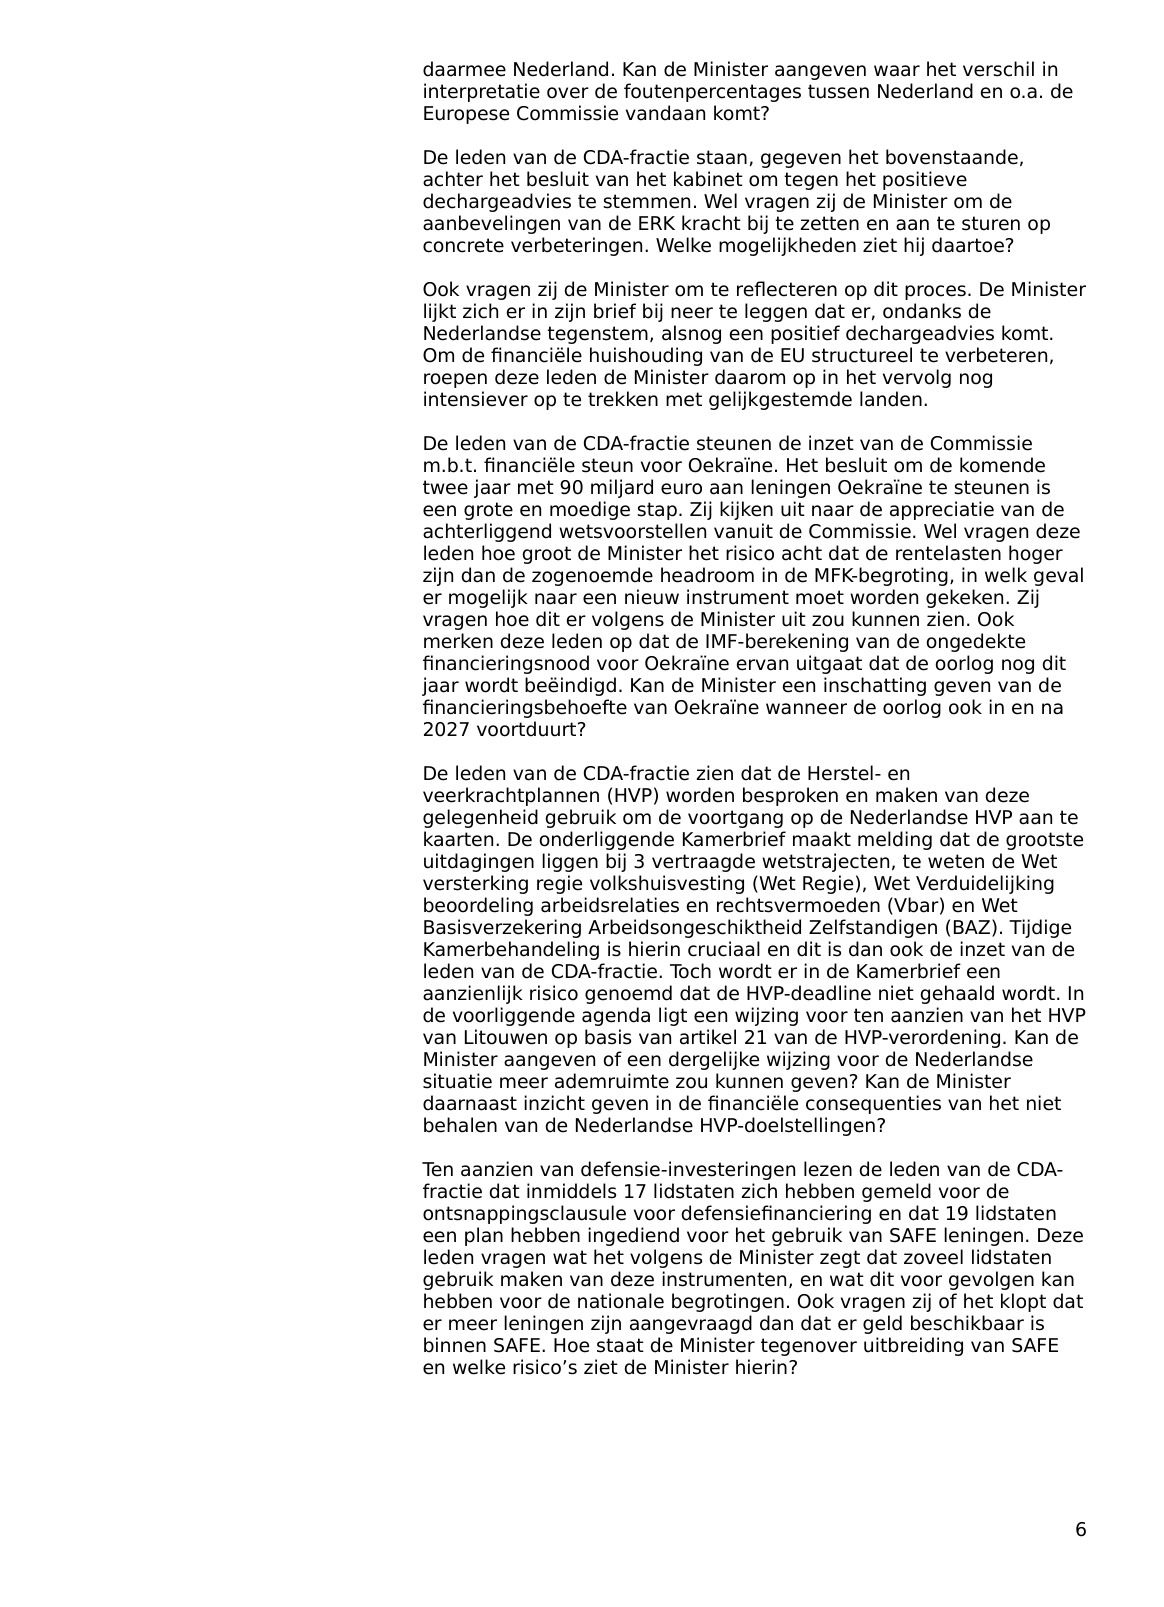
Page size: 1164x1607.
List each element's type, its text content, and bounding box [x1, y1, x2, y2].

text Ten aanzien van defensie-investeringen lezen de leden van de CDA-fractie dat inmiddels 17 lidstaten zich hebben gemeld voor de ontsnappingsclausule voor defensiefinanciering en dat 19 lidstaten een plan hebben ingediend voor het gebruik van SAFE leningen. Deze leden vragen wat het volgens de Minister zegt dat zoveel lidstaten gebruik maken van deze instrumenten, en wat dit voor gevolgen kan hebben voor de nationale begrotingen. Ook vragen zij of het klopt dat er meer leningen zijn aangevraagd dan dat er geld beschikbaar is binnen SAFE. Hoe staat de Minister tegenover uitbreiding van SAFE en welke risico’s ziet de Minister hierin? [422, 1159, 1087, 1379]
text Ook vragen zij de Minister om te reflecteren op dit proces. De Minister lijkt zich er in zijn brief bij neer te leggen dat er, ondanks de Nederlandse tegenstem, alsnog een positief dechargeadvies komt. Om de financiële huishouding van de EU structureel te verbeteren, roepen deze leden de Minister daarom op in het vervolg nog intensiever op te trekken met gelijkgestemde landen. [422, 279, 1087, 411]
text daarmee Nederland. Kan de Minister aangeven waar het verschil in interpretatie over de foutenpercentages tussen Nederland en o.a. de Europese Commissie vandaan komt? [422, 59, 1087, 125]
text De leden van de CDA-fractie zien dat de Herstel- en veerkrachtplannen (HVP) worden besproken en maken van deze gelegenheid gebruik om de voortgang op de Nederlandse HVP aan te kaarten. De onderliggende Kamerbrief maakt melding dat de grootste uitdagingen liggen bij 3 vertraagde wetstrajecten, te weten de Wet versterking regie volkshuisvesting (Wet Regie), Wet Verduidelijking beoordeling arbeidsrelaties en rechtsvermoeden (Vbar) en Wet Basisverzekering Arbeidsongeschiktheid Zelfstandigen (BAZ). Tijdige Kamerbehandeling is hierin cruciaal en dit is dan ook de inzet van de leden van de CDA-fractie. Toch wordt er in de Kamerbrief een aanzienlijk risico genoemd dat de HVP-deadline niet gehaald wordt. In de voorliggende agenda ligt een wijzing voor ten aanzien van het HVP van Litouwen op basis van artikel 21 van de HVP-verordening. Kan de Minister aangeven of een dergelijke wijzing voor de Nederlandse situatie meer ademruimte zou kunnen geven? Kan de Minister daarnaast inzicht geven in de financiële consequenties van het niet behalen van de Nederlandse HVP-doelstellingen? [422, 763, 1087, 1137]
text De leden van de CDA-fractie staan, gegeven het bovenstaande, achter het besluit van het kabinet om tegen het positieve dechargeadvies te stemmen. Wel vragen zij de Minister om de aanbevelingen van de ERK kracht bij te zetten en aan te sturen op concrete verbeteringen. Welke mogelijkheden ziet hij daartoe? [422, 147, 1087, 257]
text De leden van de CDA-fractie steunen de inzet van de Commissie m.b.t. financiële steun voor Oekraïne. Het besluit om de komende twee jaar met 90 miljard euro aan leningen Oekraïne te steunen is een grote en moedige stap. Zij kijken uit naar de appreciatie van de achterliggend wetsvoorstellen vanuit de Commissie. Wel vragen deze leden hoe groot de Minister het risico acht dat de rentelasten hoger zijn dan de zogenoemde headroom in de MFK-begroting, in welk geval er mogelijk naar een nieuw instrument moet worden gekeken. Zij vragen hoe dit er volgens de Minister uit zou kunnen zien. Ook merken deze leden op dat de IMF-berekening van de ongedekte financieringsnood voor Oekraïne ervan uitgaat dat de oorlog nog dit jaar wordt beëindigd. Kan de Minister een inschatting geven van de financieringsbehoefte van Oekraïne wanneer de oorlog ook in en na 2027 voortduurt? [422, 433, 1087, 741]
